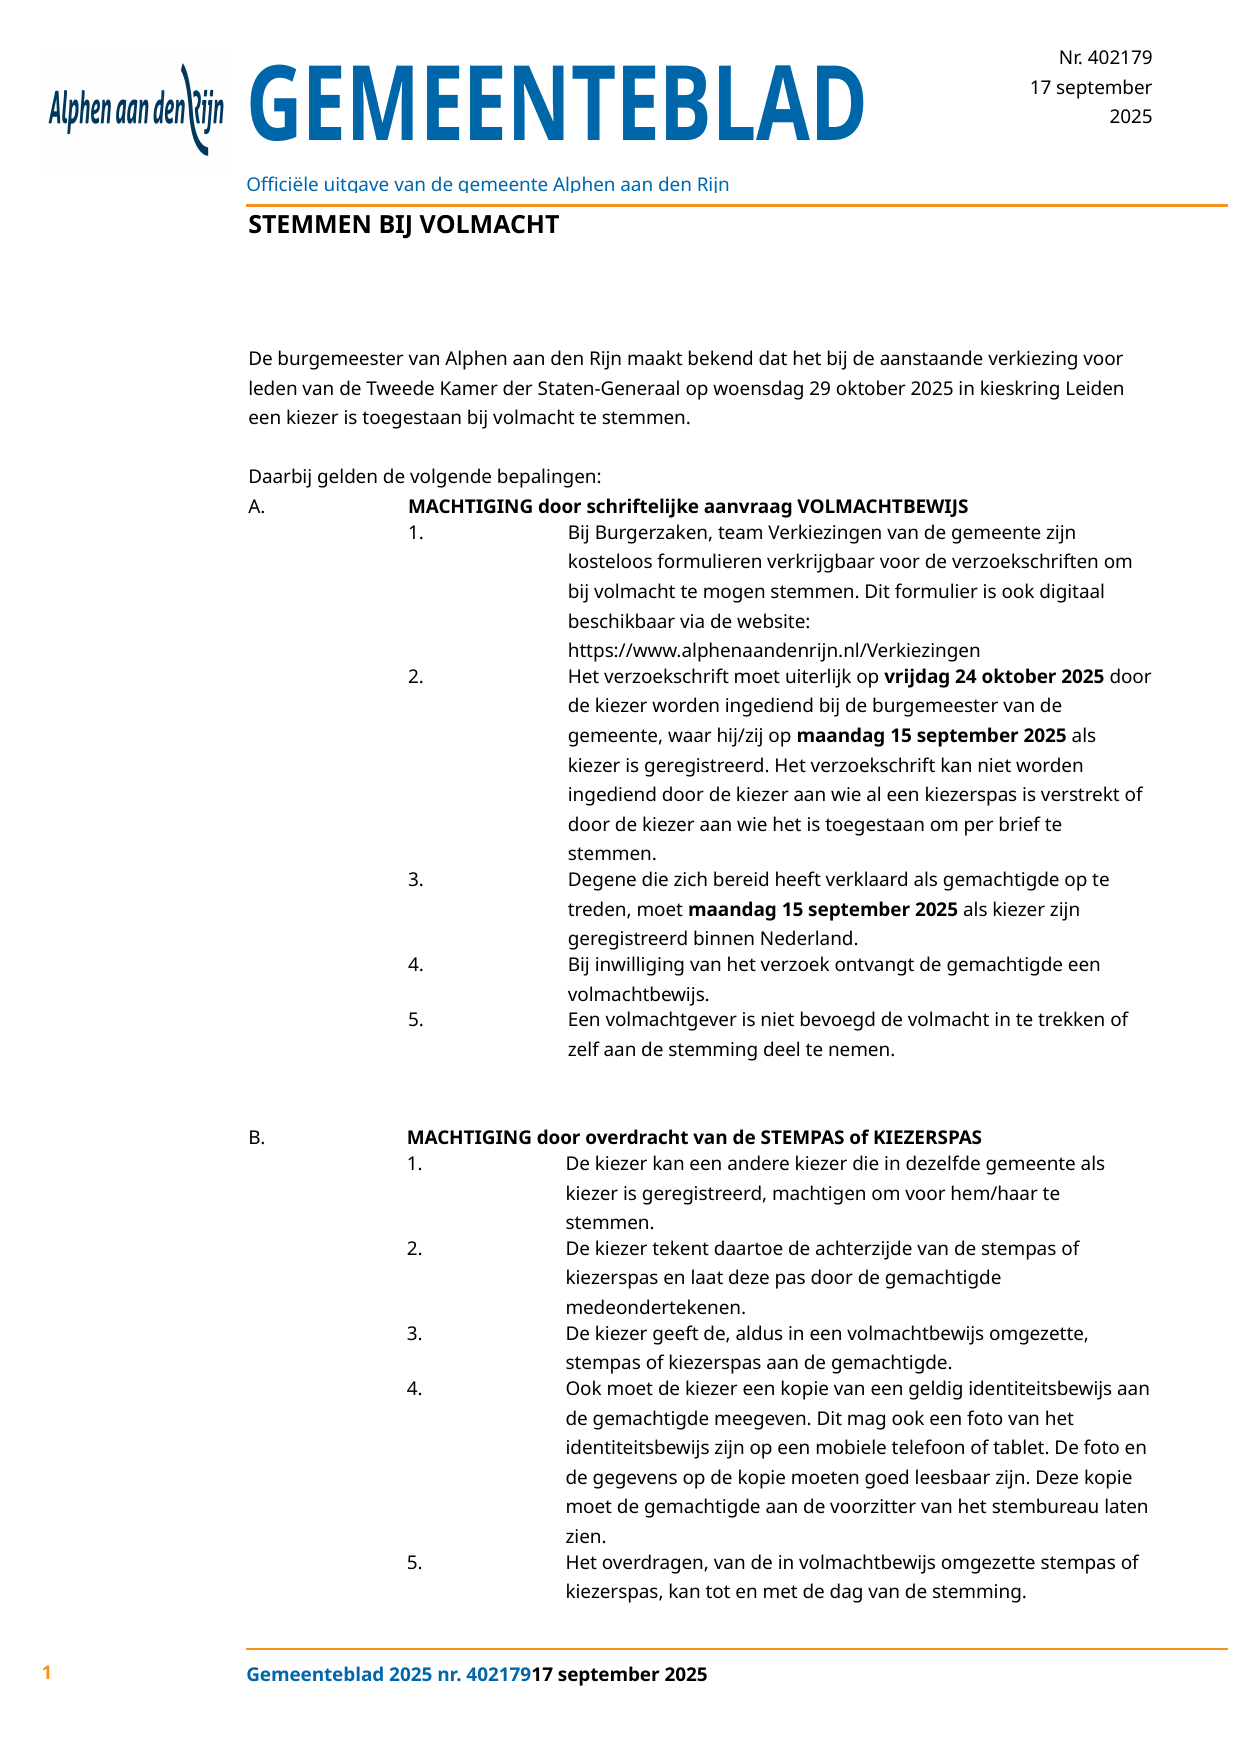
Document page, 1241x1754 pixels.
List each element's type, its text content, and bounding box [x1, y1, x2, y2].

table_cell [248, 1549, 407, 1604]
table_cell 1. [408, 519, 568, 663]
table_cell De kiezer tekent daartoe de achterzijde van de stempas of kiezerspas en laat deze pas door de gemachtigde medeondertekenen. [565, 1235, 1152, 1320]
table_cell 5. [407, 1549, 565, 1604]
table_cell [248, 1150, 407, 1235]
table_cell 2. [408, 663, 568, 866]
table_cell De kiezer kan een andere kiezer die in dezelfde gemeente als kiezer is geregistreerd, machtigen om voor hem/haar te stemmen. [565, 1150, 1152, 1235]
table_cell Bij inwilliging van het verzoek ontvangt de gemachtigde een volmachtbewijs. [568, 951, 1152, 1007]
table_cell 4. [408, 951, 568, 1007]
table_cell [248, 663, 408, 866]
table_cell [248, 1320, 407, 1375]
table_cell 4. [407, 1375, 565, 1549]
table_header A. [248, 493, 408, 519]
table_cell [248, 519, 408, 663]
table_header MACHTIGING door overdracht van de STEMPAS of KIEZERSPAS [407, 1124, 1152, 1150]
table_cell [248, 1375, 407, 1549]
table_cell 3. [407, 1320, 565, 1375]
table_cell 3. [408, 866, 568, 951]
table_cell 5. [408, 1007, 568, 1062]
table_cell Bij Burgerzaken, team Verkiezingen van de gemeente zijn kosteloos formulieren verkrijgbaar voor de verzoekschriften om bij volmacht te mogen stemmen. Dit formulier is ook digitaal beschikbaar via de website: https://www.alphenaandenrijn.nl/Verkiezingen [568, 519, 1152, 663]
table_cell [248, 1007, 408, 1062]
table_cell De kiezer geeft de, aldus in een volmachtbewijs omgezette, stempas of kiezerspas aan de gemachtigde. [565, 1320, 1152, 1375]
table_header MACHTIGING door schriftelijke aanvraag VOLMACHTBEWIJS [408, 493, 1152, 519]
table_cell Het overdragen, van de in volmachtbewijs omgezette stempas of kiezerspas, kan tot en met de dag van de stemming. [565, 1549, 1152, 1604]
picture [41, 47, 231, 172]
table_cell Een volmachtgever is niet bevoegd de volmacht in te trekken of zelf aan de stemming deel te nemen. [568, 1007, 1152, 1062]
table_cell [248, 1235, 407, 1320]
text De burgemeester van Alphen aan den Rijn maakt bekend dat het bij de aanstaande verkiezing voor leden van de Tweede Kamer der Staten-Generaal op woensdag 29 oktober 2025 in kieskring Leiden een kiezer is toegestaan bij volmacht te stemmen. [248, 345, 1152, 430]
table_cell Degene die zich bereid heeft verklaard als gemachtigde op te treden, moet maandag 15 september 2025 als kiezer zijn geregistreerd binnen Nederland. [568, 866, 1152, 951]
text Daarbij gelden de volgende bepalingen: [248, 464, 1152, 489]
table_cell [248, 951, 408, 1007]
table_cell Ook moet de kiezer een kopie van een geldig identiteitsbewijs aan de gemachtigde meegeven. Dit mag ook een foto van het identiteitsbewijs zijn op een mobiele telefoon of tablet. De foto en de gegevens op de kopie moeten goed leesbaar zijn. Deze kopie moet de gemachtigde aan de voorzitter van het stembureau laten zien. [565, 1375, 1152, 1549]
table_cell [248, 866, 408, 951]
table_cell 2. [407, 1235, 565, 1320]
table_cell 1. [407, 1150, 565, 1235]
table_header B. [248, 1124, 407, 1150]
text STEMMEN BIJ VOLMACHT [248, 207, 1152, 241]
table_cell Het verzoekschrift moet uiterlijk op vrijdag 24 oktober 2025 door de kiezer worden ingediend bij de burgemeester van de gemeente, waar hij/zij op maandag 15 september 2025 als kiezer is geregistreerd. Het verzoekschrift kan niet worden ingediend door de kiezer aan wie al een kiezerspas is verstrekt of door de kiezer aan wie het is toegestaan om per brief te stemmen. [568, 663, 1152, 866]
